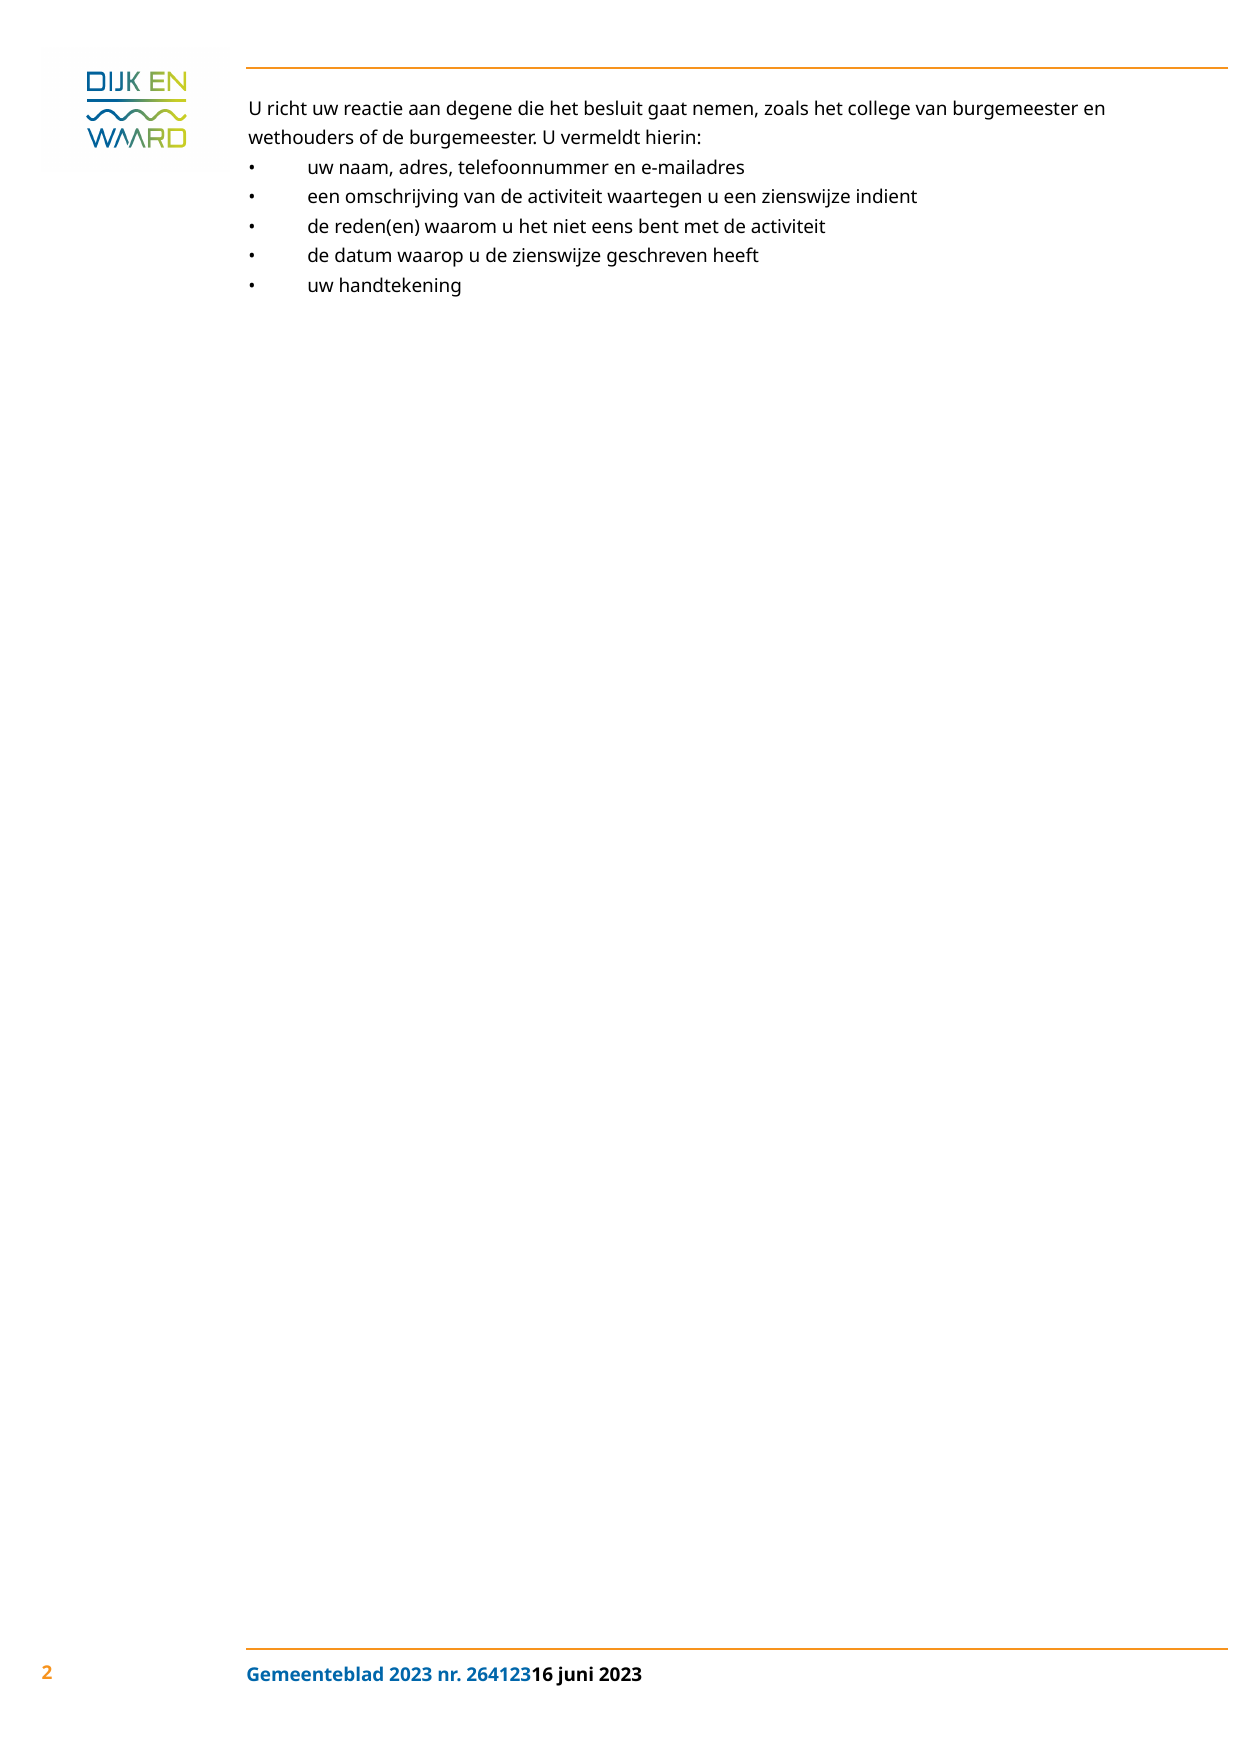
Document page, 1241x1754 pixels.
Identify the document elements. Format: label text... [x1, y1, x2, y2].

text U richt uw reactie aan degene die het besluit gaat nemen, zoals het college van burgemeester en wethouders of de burgemeester. U vermeldt hierin: [248, 95, 1152, 150]
list de datum waarop u de zienswijze geschreven heeft [248, 243, 1152, 268]
list de reden(en) waarom u het niet eens bent met de activiteit [248, 213, 1152, 239]
picture [41, 47, 231, 172]
list uw naam, adres, telefoonnummer en e-mailadres [248, 154, 1152, 180]
list uw handtekening [248, 272, 1152, 298]
list een omschrijving van de activiteit waartegen u een zienswijze indient [248, 183, 1152, 209]
